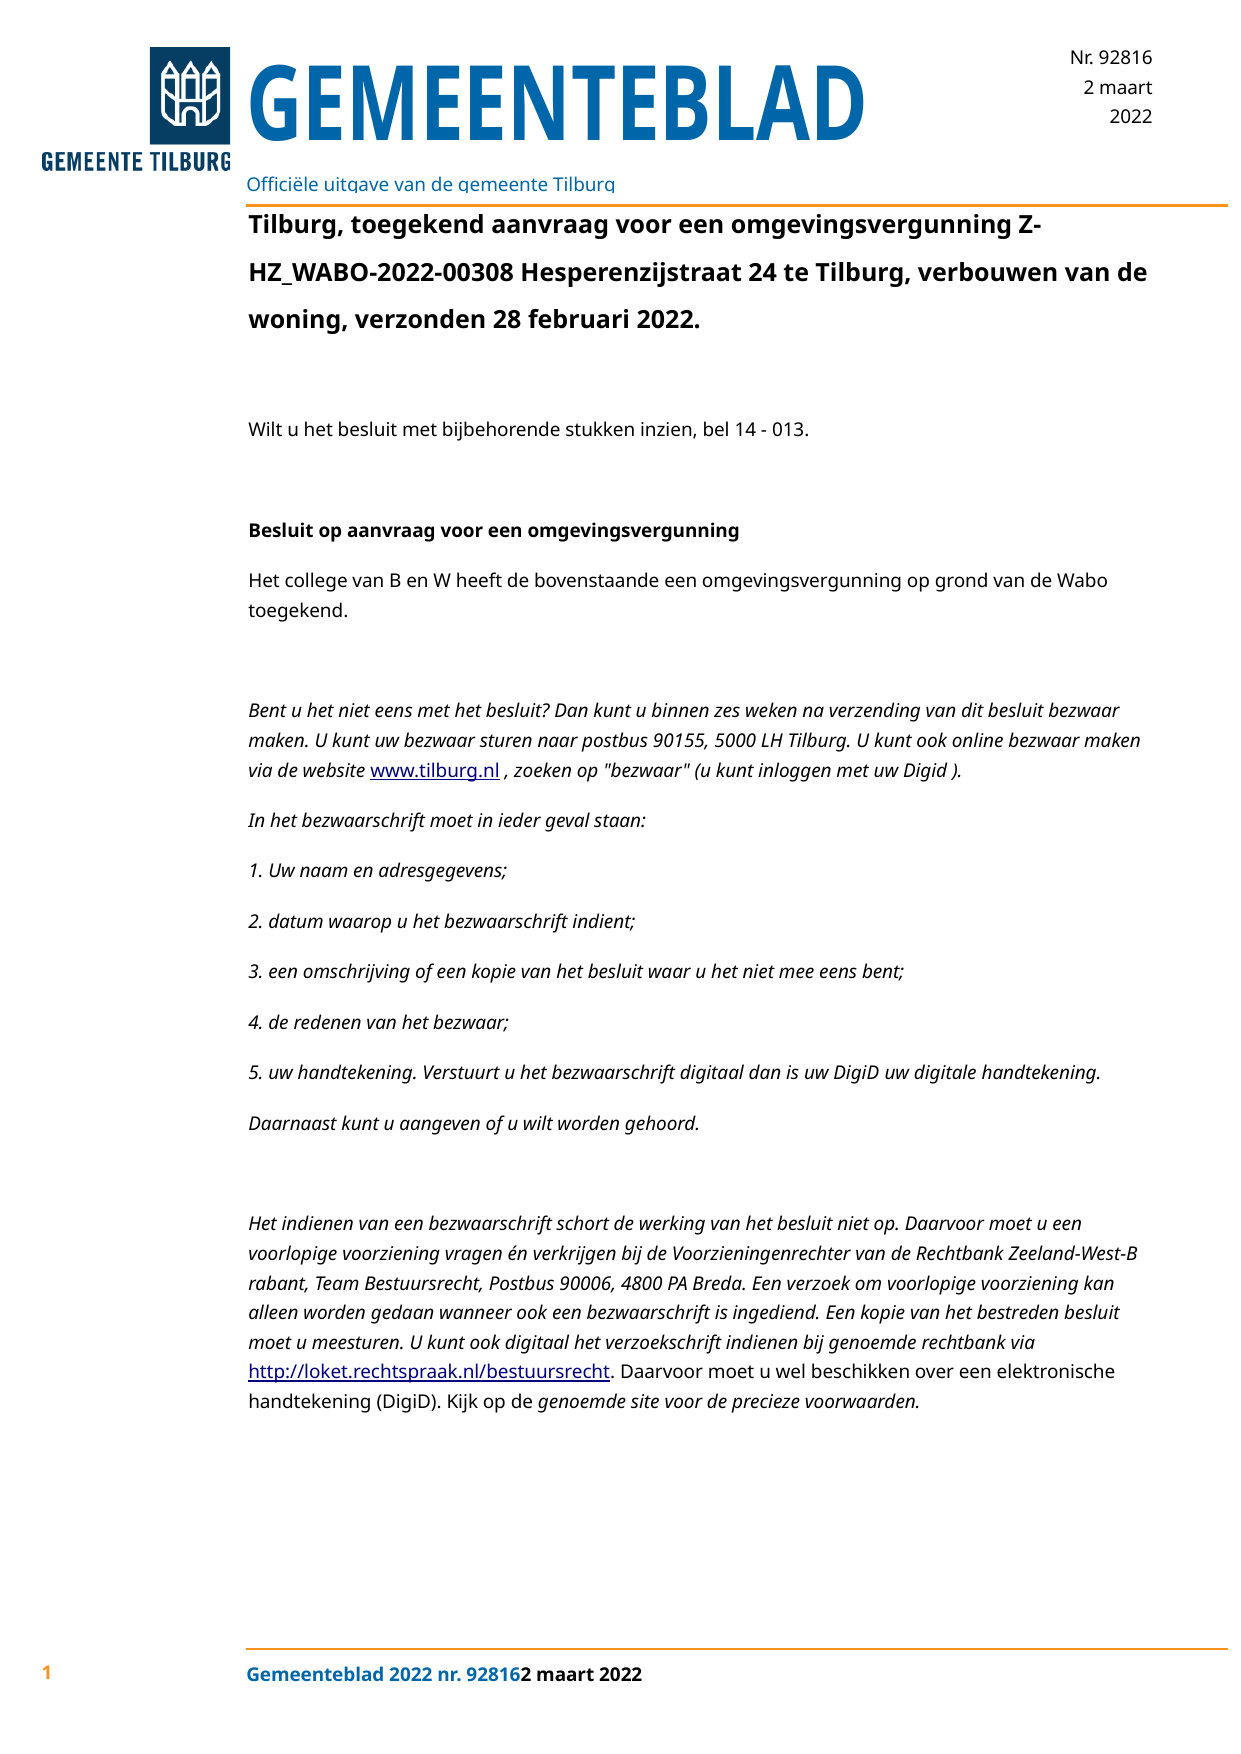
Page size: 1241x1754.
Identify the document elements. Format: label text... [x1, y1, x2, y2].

text Tilburg, toegekend aanvraag voor een omgevingsvergunning Z-HZ_WABO-2022-00308 Hesperenzijstraat 24 te Tilburg, verbouwen van de woning, verzonden 28 februari 2022. [248, 207, 1152, 336]
text Bent u het niet eens met het besluit? Dan kunt u binnen zes weken na verzending van dit besluit bezwaar maken. U kunt uw bezwaar sturen naar postbus 90155, 5000 LH Tilburg. U kunt ook online bezwaar maken via de website www.tilburg.nl , zoeken op "bezwaar" (u kunt inloggen met uw Digid ). [248, 698, 1152, 782]
text Besluit op aanvraag voor een omgevingsvergunning [248, 517, 1152, 542]
text Het college van B en W heeft de bovenstaande een omgevingsvergunning op grond van de Wabo toegekend. [248, 567, 1152, 622]
text In het bezwaarschrift moet in ieder geval staan: [248, 807, 1152, 833]
text 5. uw handtekening. Verstuurt u het bezwaarschrift digitaal dan is uw DigiD uw digitale handtekening. [248, 1059, 1152, 1085]
text Wilt u het besluit met bijbehorende stukken inzien, bel 14 - 013. [248, 416, 1152, 442]
text 4. de redenen van het bezwaar; [248, 1009, 1152, 1034]
picture [41, 47, 231, 172]
text Daarnaast kunt u aangeven of u wilt worden gehoord. [248, 1110, 1152, 1135]
text 2. datum waarop u het bezwaarschrift indient; [248, 908, 1152, 934]
text 3. een omschrijving of een kopie van het besluit waar u het niet mee eens bent; [248, 958, 1152, 984]
text Het indienen van een bezwaarschrift schort de werking van het besluit niet op. Daarvoor moet u een voorlopige voorziening vragen én verkrijgen bij de Voorzieningenrechter van de Rechtbank Zeeland-West-B rabant, Team Bestuursrecht, Postbus 90006, 4800 PA Breda. Een verzoek om voorlopige voorziening kan alleen worden gedaan wanneer ook een bezwaarschrift is ingediend. Een kopie van het bestreden besluit moet u meesturen. U kunt ook digitaal het verzoekschrift indienen bij genoemde rechtbank via http://loket.rechtspraak.nl/bestuursrecht. Daarvoor moet u wel beschikken over een elektronische handtekening (DigiD). Kijk op de genoemde site voor de precieze voorwaarden. [248, 1211, 1152, 1414]
text 1. Uw naam en adresgegevens; [248, 858, 1152, 883]
